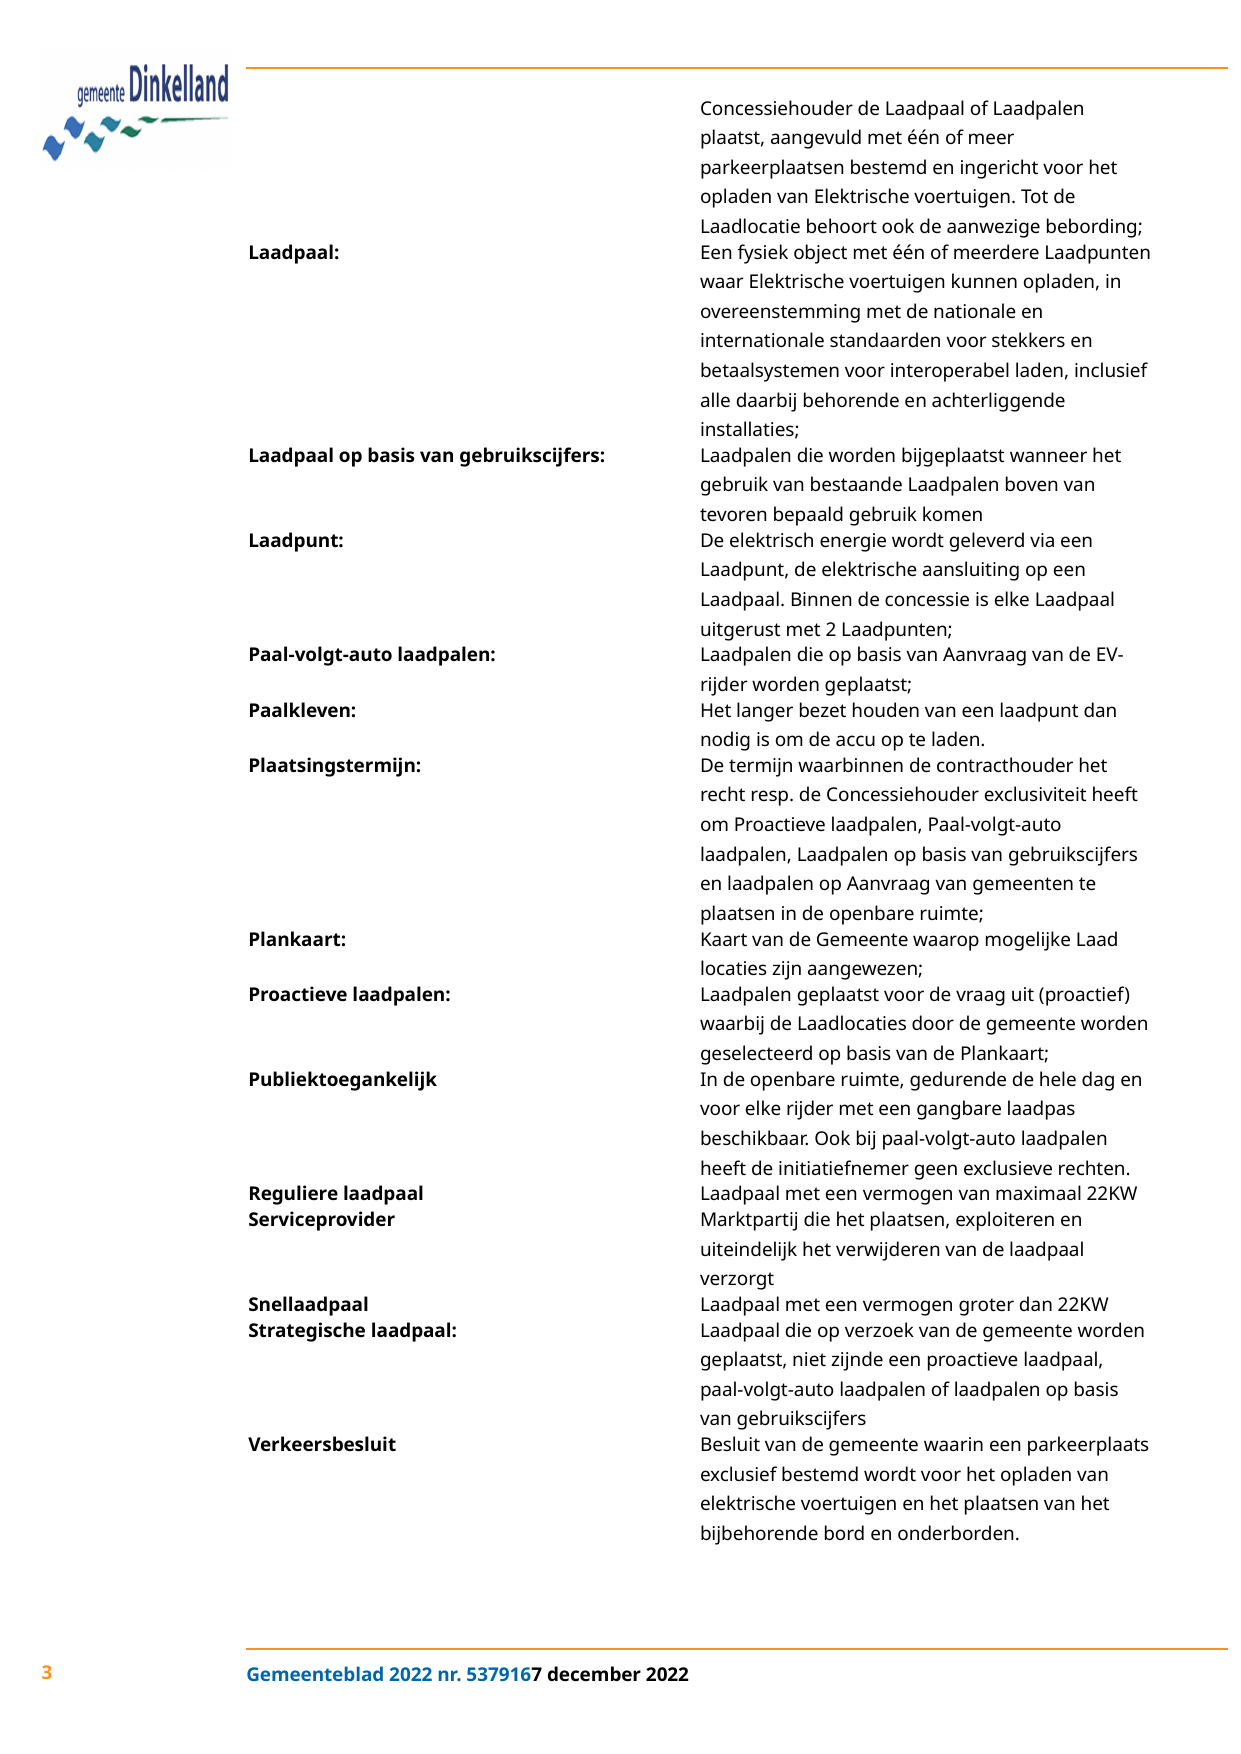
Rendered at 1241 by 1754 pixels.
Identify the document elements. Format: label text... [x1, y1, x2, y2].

table_cell Laadpaal op basis van gebruikscijfers: [248, 442, 700, 527]
table_cell Een fysiek object met één of meerdere Laadpunten waar Elektrische voertuigen kunnen opladen, in overeenstemming met de nationale en internationale standaarden voor stekkers en betaalsystemen voor interoperabel laden, inclusief alle daarbij behorende en achterliggende installaties; [700, 239, 1152, 442]
table_cell Proactieve laadpalen: [248, 981, 700, 1066]
table_cell Snellaadpaal [248, 1291, 700, 1317]
table_cell De termijn waarbinnen de contracthouder het recht resp. de Concessiehouder exclusiviteit heeft om Proactieve laadpalen, Paal-volgt-auto laadpalen, Laadpalen op basis van gebruikscijfers en laadpalen op Aanvraag van gemeenten te plaatsen in de openbare ruimte; [700, 752, 1152, 926]
table_cell Laadpaal met een vermogen groter dan 22KW [700, 1291, 1152, 1317]
table_cell Laadpunt: [248, 527, 700, 641]
table_cell Plankaart: [248, 926, 700, 981]
table_cell Laadpaal die op verzoek van de gemeente worden geplaatst, niet zijnde een proactieve laadpaal, paal-volgt-auto laadpalen of laadpalen op basis van gebruikscijfers [700, 1317, 1152, 1431]
table_cell Strategische laadpaal: [248, 1317, 700, 1431]
table_cell Paal-volgt-auto laadpalen: [248, 641, 700, 697]
table_cell Reguliere laadpaal [248, 1180, 700, 1206]
table_cell Plaatsingstermijn: [248, 752, 700, 926]
table_cell Besluit van de gemeente waarin een parkeerplaats exclusief bestemd wordt voor het opladen van elektrische voertuigen en het plaatsen van het bijbehorende bord en onderborden. [700, 1431, 1152, 1546]
table_cell Concessiehouder de Laadpaal of Laadpalen plaatst, aangevuld met één of meer parkeerplaatsen bestemd en ingericht voor het opladen van Elektrische voertuigen. Tot de Laadlocatie behoort ook de aanwezige bebording; [700, 95, 1152, 239]
table_cell Laadpaal: [248, 239, 700, 442]
table_cell Laadpaal met een vermogen van maximaal 22KW [700, 1180, 1152, 1206]
table_cell Kaart van de Gemeente waarop mogelijke Laad locaties zijn aangewezen; [700, 926, 1152, 981]
picture [41, 47, 231, 172]
table_cell In de openbare ruimte, gedurende de hele dag en voor elke rijder met een gangbare laadpas beschikbaar. Ook bij paal-volgt-auto laadpalen heeft de initiatiefnemer geen exclusieve rechten. [700, 1066, 1152, 1180]
table_cell Het langer bezet houden van een laadpunt dan nodig is om de accu op te laden. [700, 697, 1152, 752]
table_cell Publiektoegankelijk [248, 1066, 700, 1180]
table_cell Serviceprovider [248, 1206, 700, 1291]
table_cell De elektrisch energie wordt geleverd via een Laadpunt, de elektrische aansluiting op een Laadpaal. Binnen de concessie is elke Laadpaal uitgerust met 2 Laadpunten; [700, 527, 1152, 641]
table_cell Verkeersbesluit [248, 1431, 700, 1546]
table_cell Laadpalen geplaatst voor de vraag uit (proactief) waarbij de Laadlocaties door de gemeente worden geselecteerd op basis van de Plankaart; [700, 981, 1152, 1066]
table_cell Paalkleven: [248, 697, 700, 752]
table_cell Laadpalen die op basis van Aanvraag van de EV-rijder worden geplaatst; [700, 641, 1152, 697]
table_cell [248, 95, 700, 239]
table_cell Marktpartij die het plaatsen, exploiteren en uiteindelijk het verwijderen van de laadpaal verzorgt [700, 1206, 1152, 1291]
table_cell Laadpalen die worden bijgeplaatst wanneer het gebruik van bestaande Laadpalen boven van tevoren bepaald gebruik komen [700, 442, 1152, 527]
